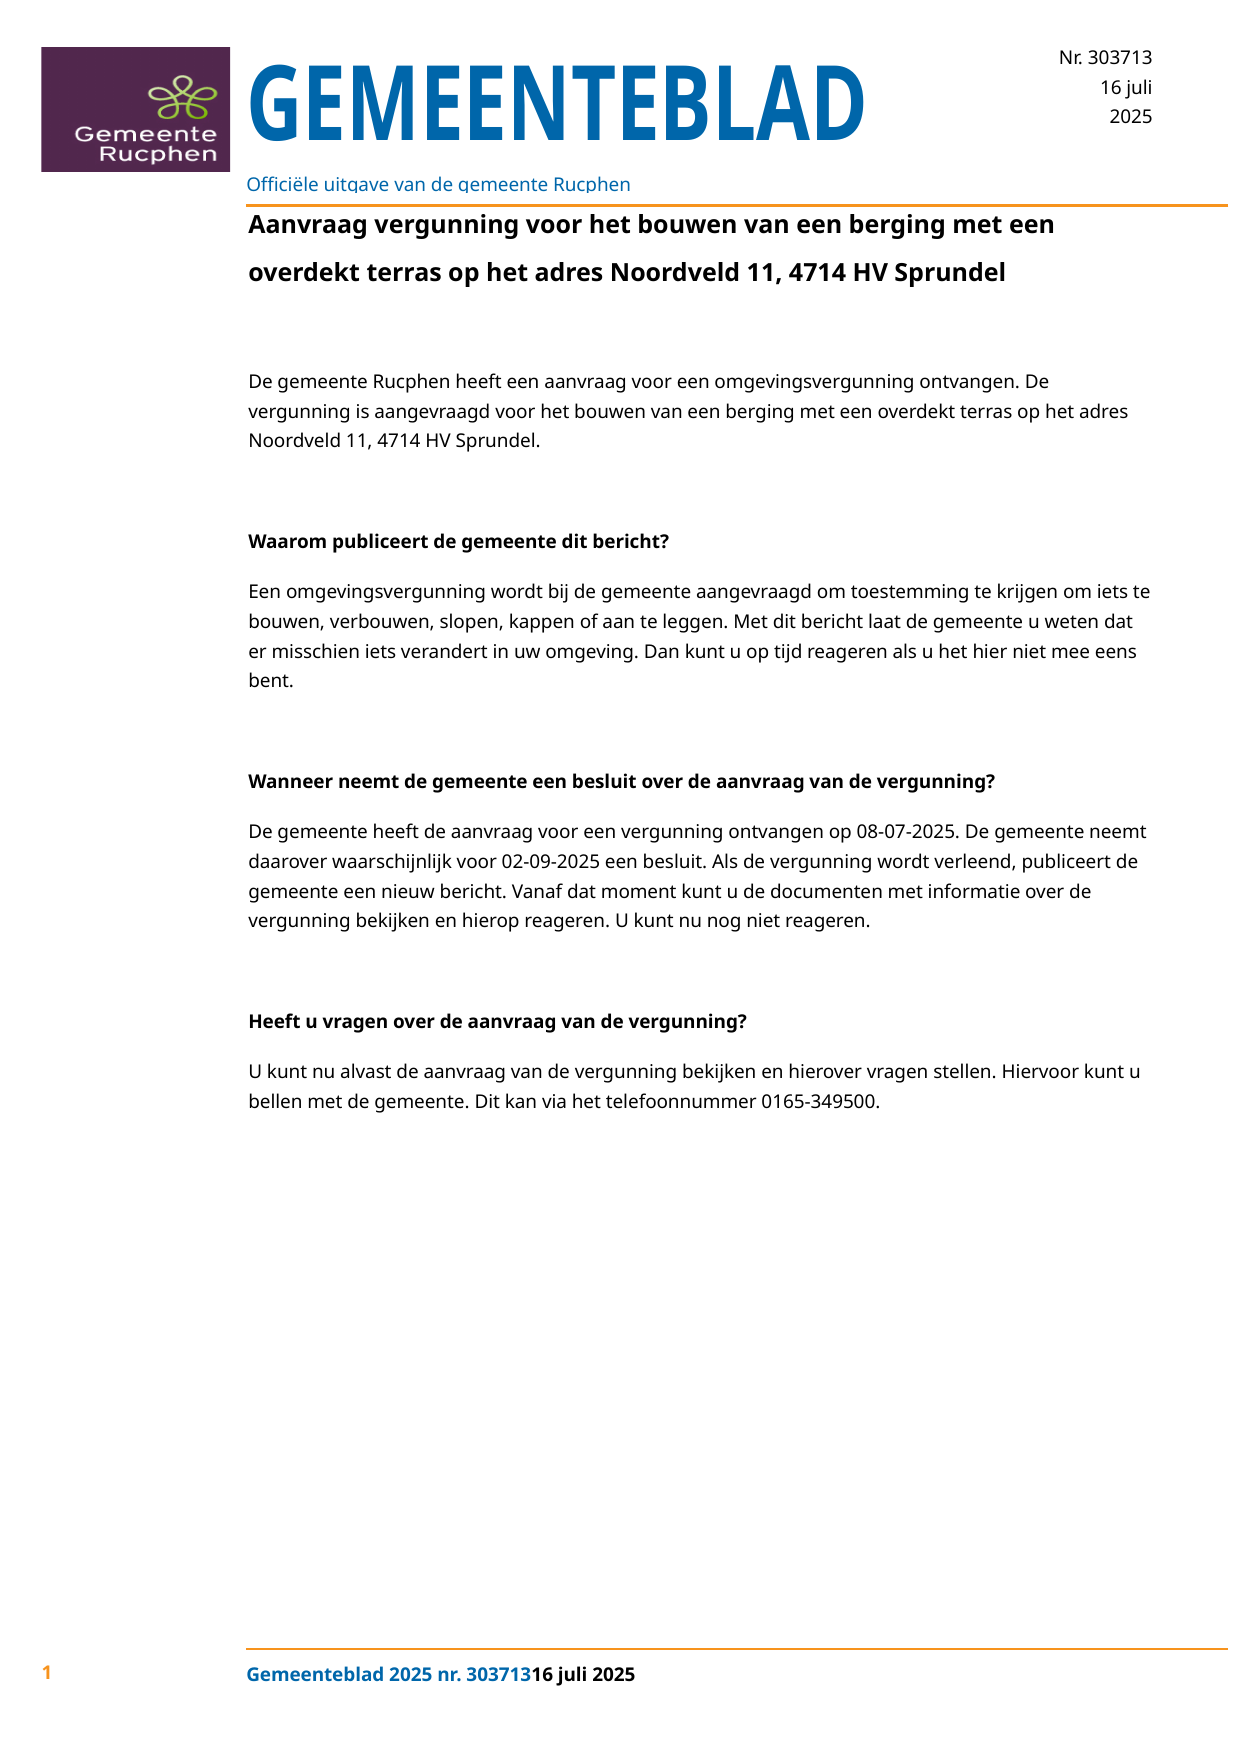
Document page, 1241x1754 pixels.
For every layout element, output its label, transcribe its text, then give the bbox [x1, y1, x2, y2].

text Waarom publiceert de gemeente dit bericht? [248, 528, 1152, 554]
text U kunt nu alvast de aanvraag van de vergunning bekijken en hierover vragen stellen. Hiervoor kunt u bellen met de gemeente. Dit kan via het telefoonnummer 0165-349500. [248, 1059, 1152, 1114]
text De gemeente heeft de aanvraag voor een vergunning ontvangen op 08-07-2025. De gemeente neemt daarover waarschijnlijk voor 02-09-2025 een besluit. Als de vergunning wordt verleend, publiceert de gemeente een nieuw bericht. Vanaf dat moment kunt u de documenten met informatie over de vergunning bekijken en hierop reageren. U kunt nu nog niet reageren. [248, 819, 1152, 933]
text Een omgevingsvergunning wordt bij de gemeente aangevraagd om toestemming te krijgen om iets te bouwen, verbouwen, slopen, kappen of aan te leggen. Met dit bericht laat de gemeente u weten dat er misschien iets verandert in uw omgeving. Dan kunt u op tijd reageren als u het hier niet mee eens bent. [248, 579, 1152, 693]
text Aanvraag vergunning voor het bouwen van een berging met een overdekt terras op het adres Noordveld 11, 4714 HV Sprundel [248, 207, 1152, 288]
text De gemeente Rucphen heeft een aanvraag voor een omgevingsvergunning ontvangen. De vergunning is aangevraagd voor het bouwen van een berging met een overdekt terras op het adres Noordveld 11, 4714 HV Sprundel. [248, 368, 1152, 453]
picture [41, 47, 231, 172]
text Wanneer neemt de gemeente een besluit over de aanvraag van de vergunning? [248, 768, 1152, 794]
text Heeft u vragen over de aanvraag van de vergunning? [248, 1008, 1152, 1034]
